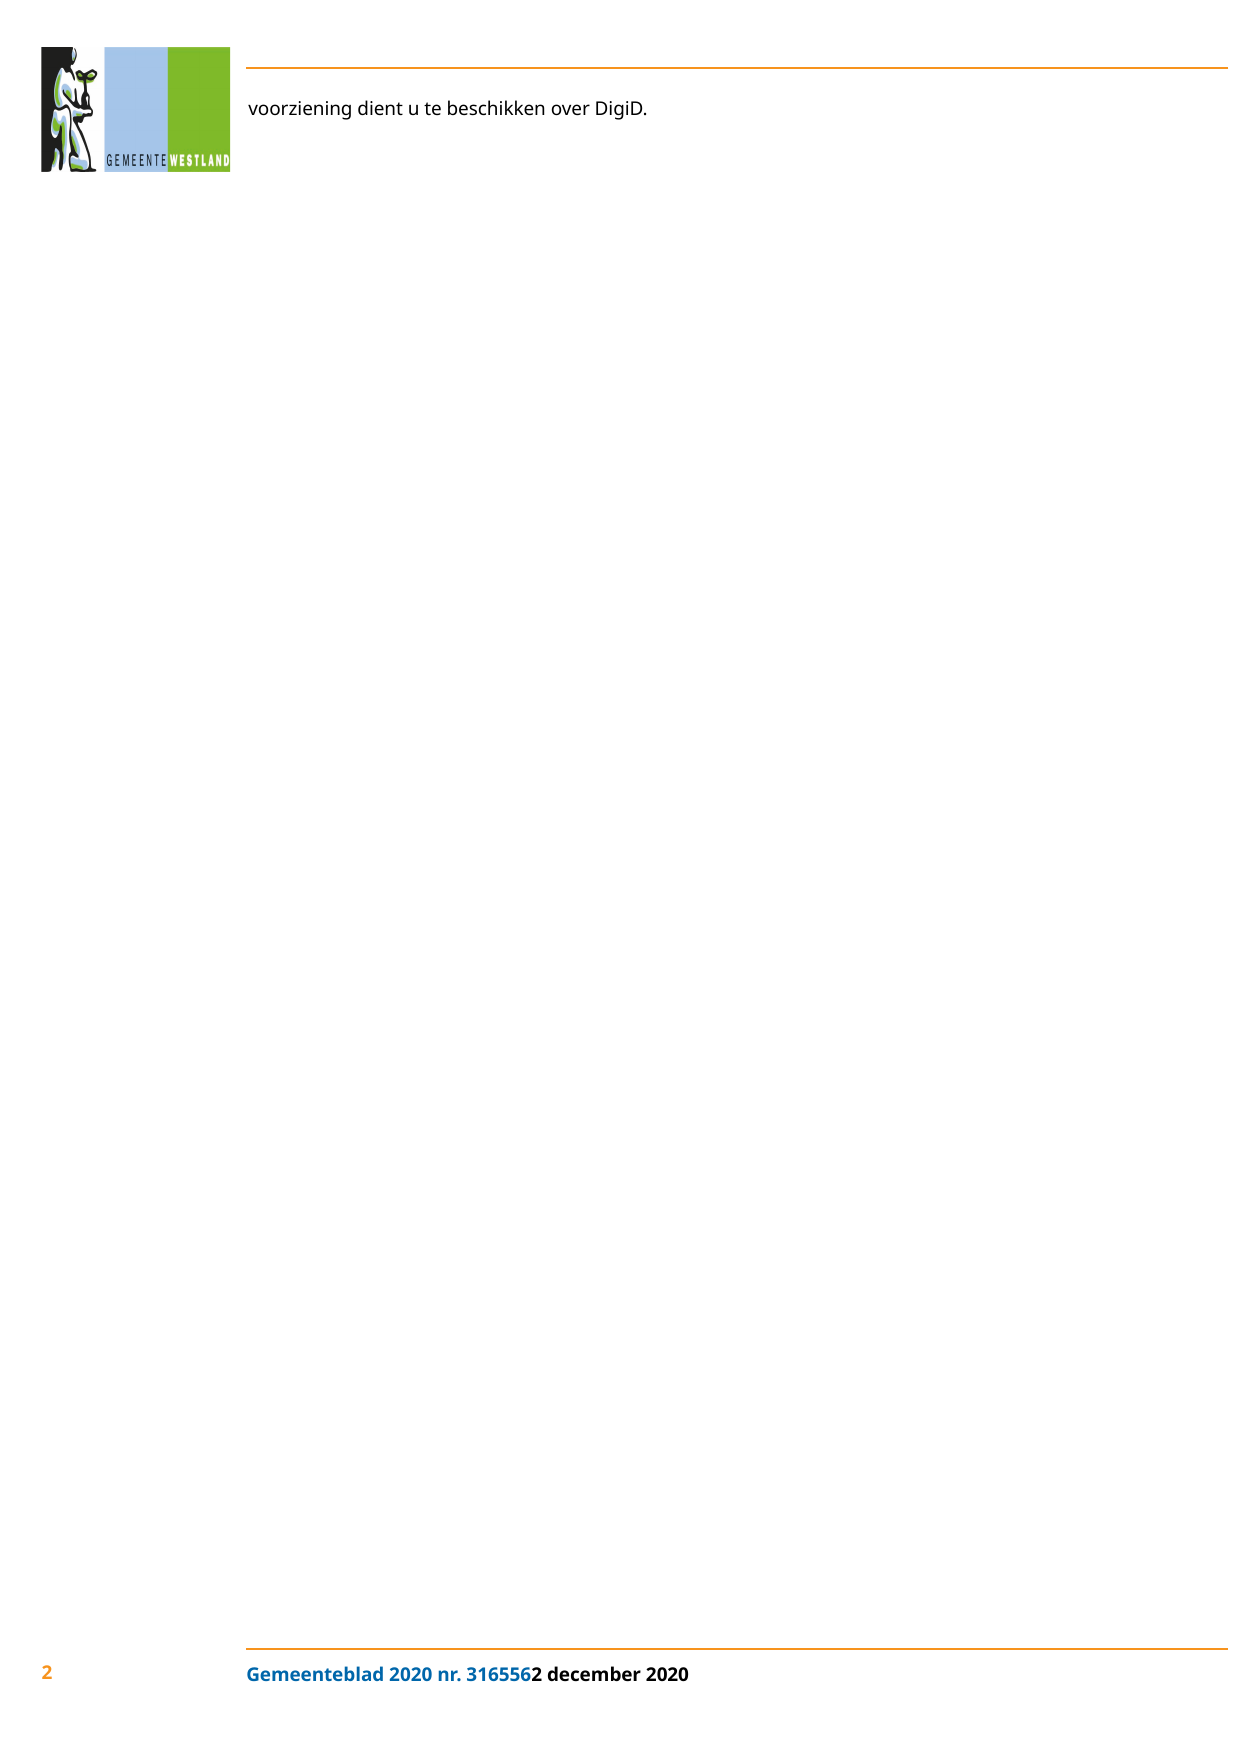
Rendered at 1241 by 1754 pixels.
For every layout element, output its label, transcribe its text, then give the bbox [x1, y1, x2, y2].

picture [41, 47, 231, 172]
text voorziening dient u te beschikken over DigiD. [248, 95, 1152, 121]
